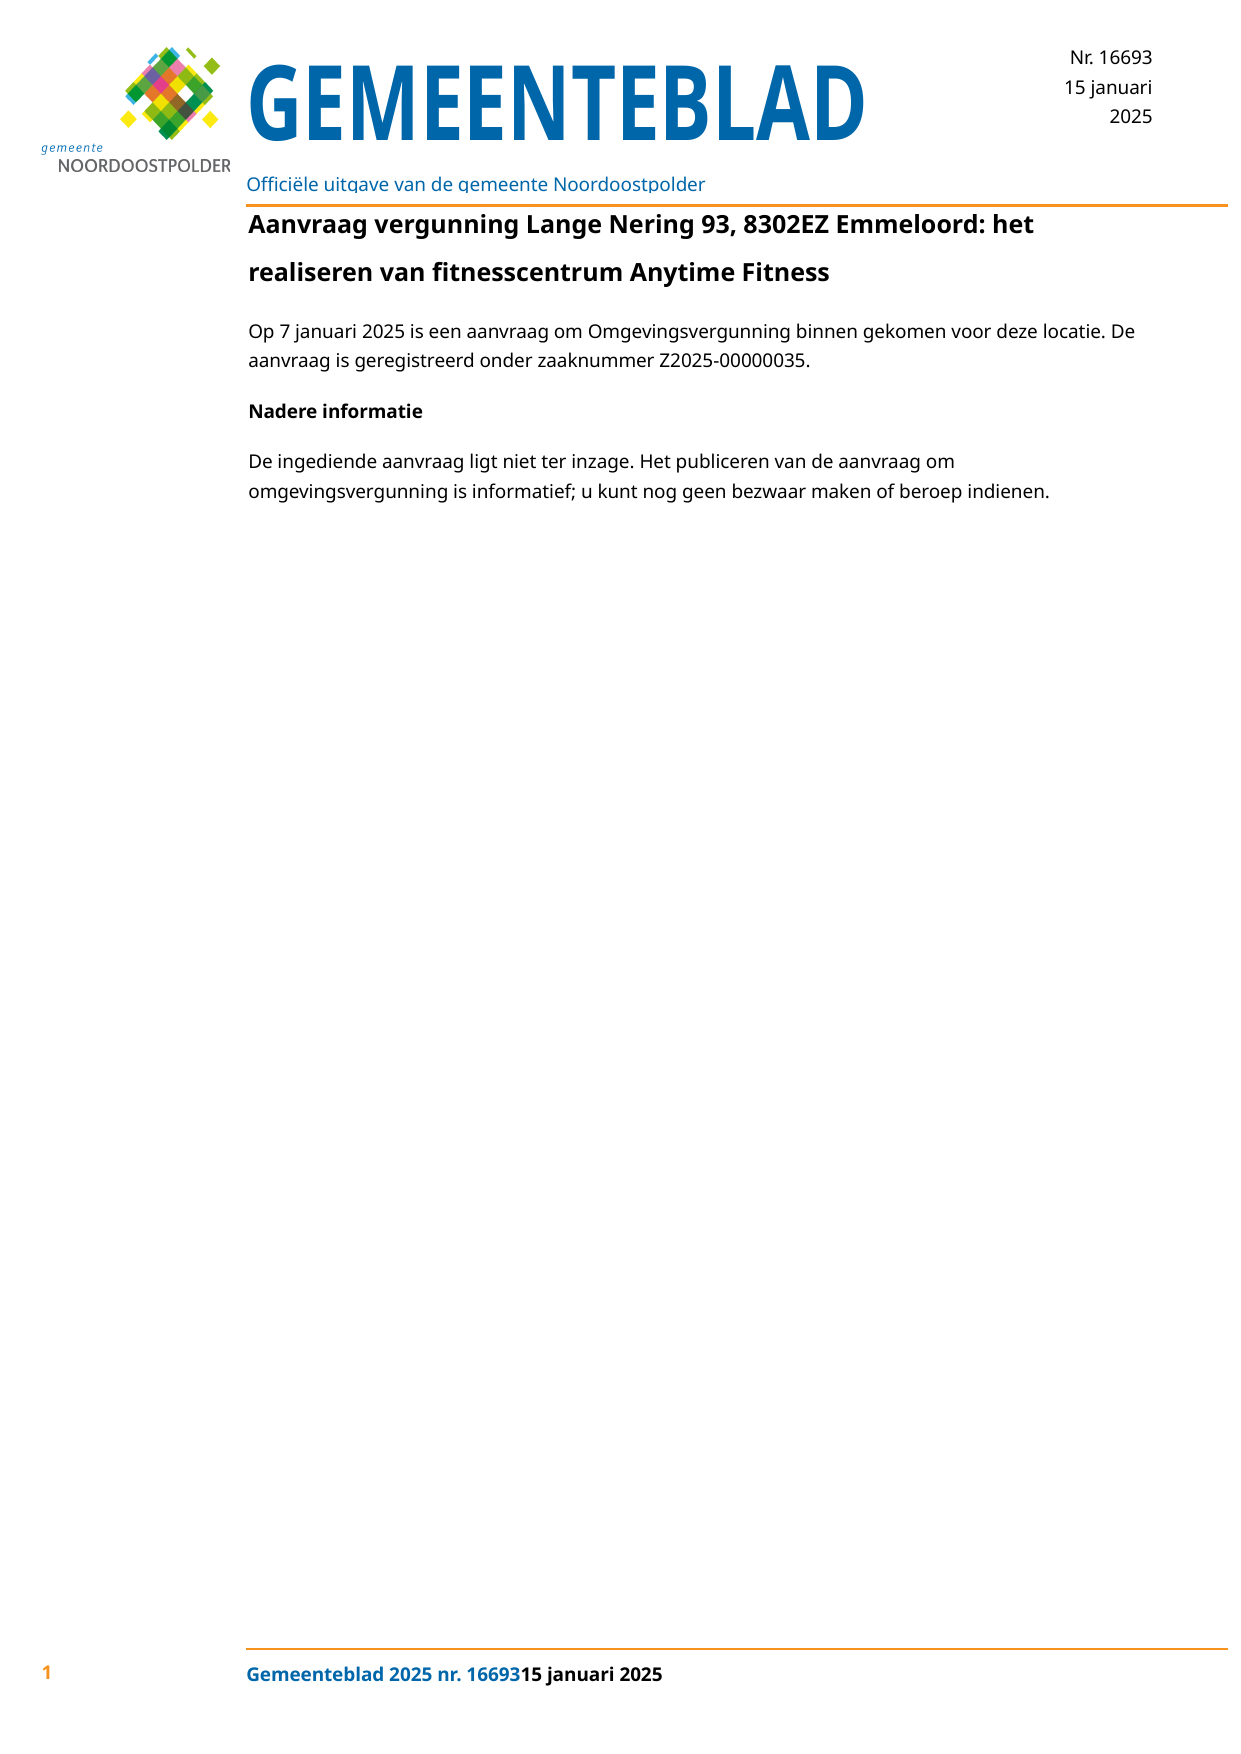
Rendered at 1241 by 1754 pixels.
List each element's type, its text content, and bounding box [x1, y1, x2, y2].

text Nadere informatie [248, 398, 1152, 424]
text Aanvraag vergunning Lange Nering 93, 8302EZ Emmeloord: het realiseren van fitnesscentrum Anytime Fitness [248, 207, 1152, 288]
text Op 7 januari 2025 is een aanvraag om Omgevingsvergunning binnen gekomen voor deze locatie. De aanvraag is geregistreerd onder zaaknummer Z2025-00000035. [248, 318, 1152, 373]
picture [41, 47, 231, 172]
text De ingediende aanvraag ligt niet ter inzage. Het publiceren van de aanvraag om omgevingsvergunning is informatief; u kunt nog geen bezwaar maken of beroep indienen. [248, 448, 1152, 504]
